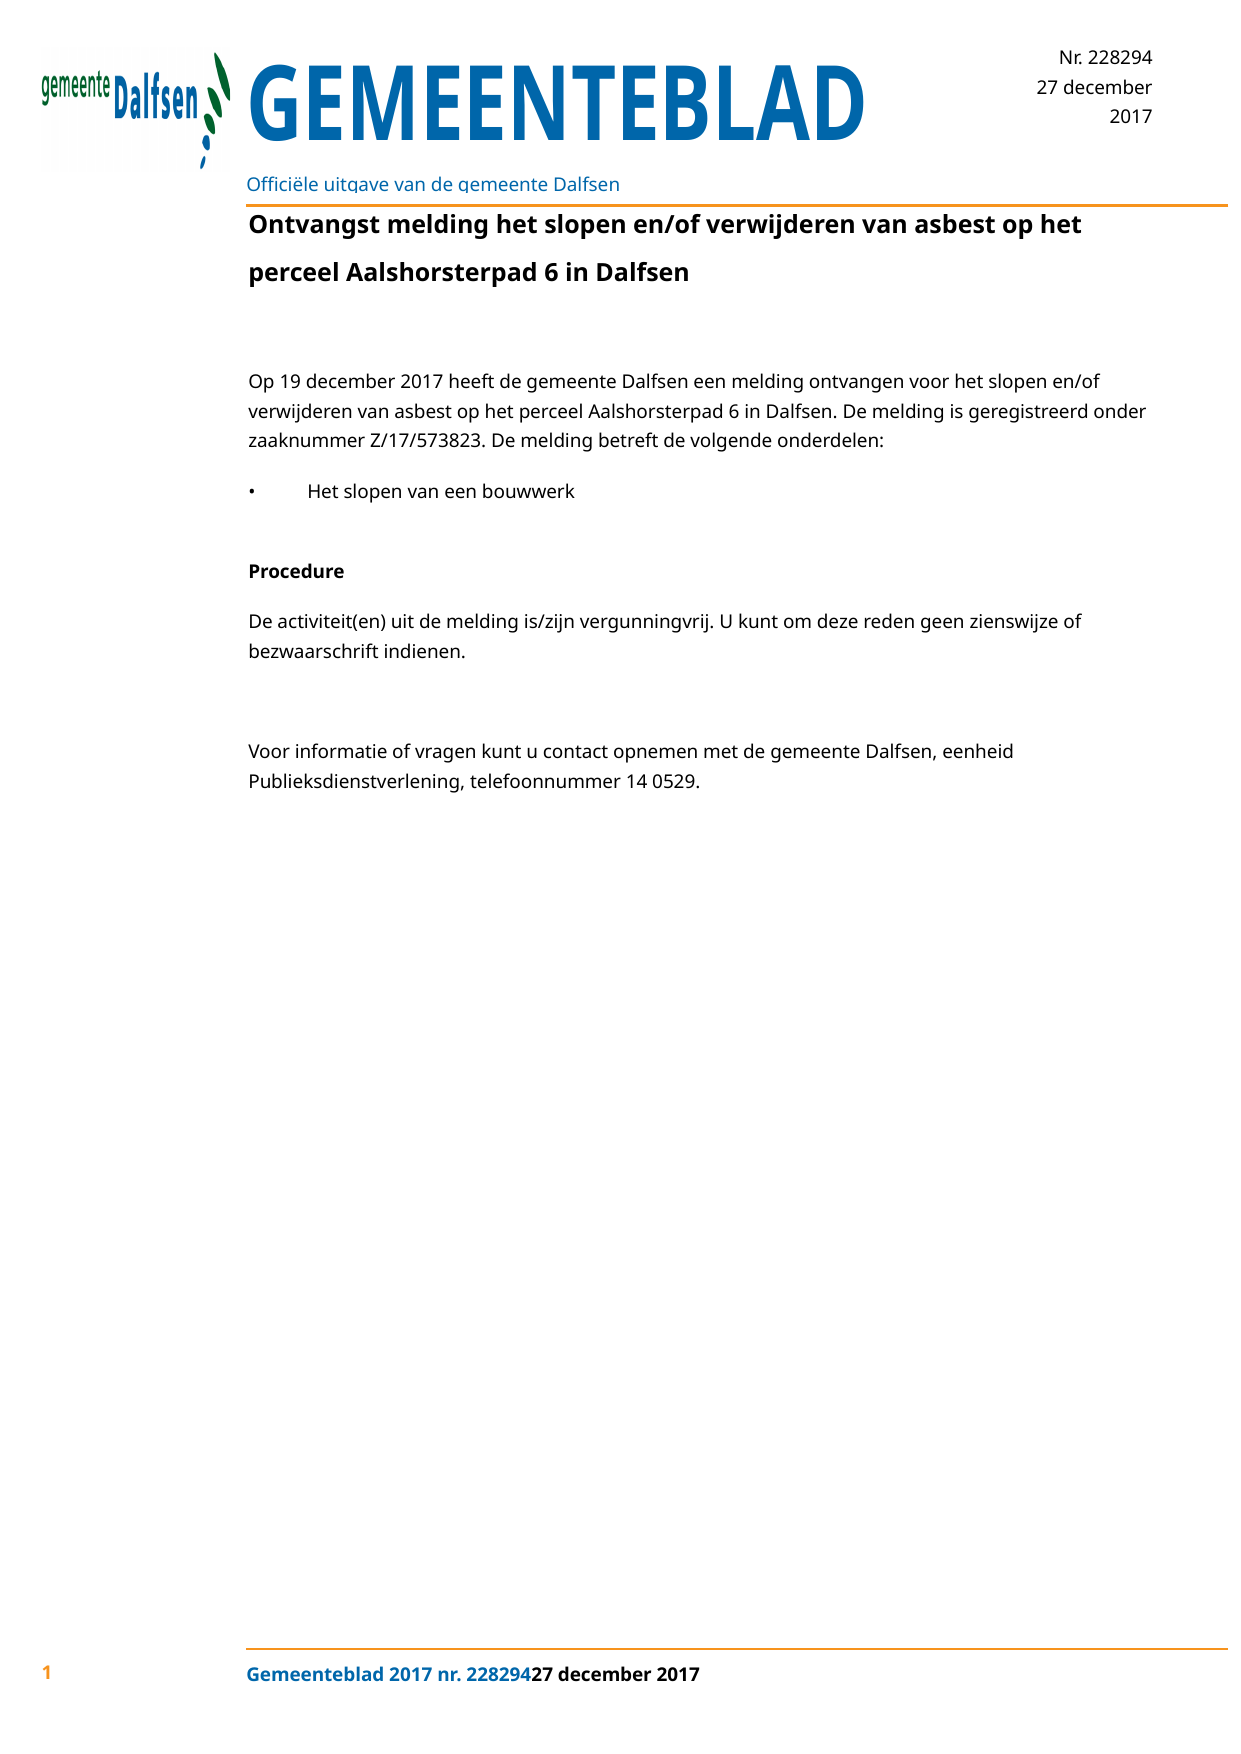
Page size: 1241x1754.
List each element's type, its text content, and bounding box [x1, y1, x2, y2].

text Procedure [248, 558, 1152, 584]
text Voor informatie of vragen kunt u contact opnemen met de gemeente Dalfsen, eenheid Publieksdienstverlening, telefoonnummer 14 0529. [248, 739, 1152, 794]
text Op 19 december 2017 heeft de gemeente Dalfsen een melding ontvangen voor het slopen en/of verwijderen van asbest op het perceel Aalshorsterpad 6 in Dalfsen. De melding is geregistreerd onder zaaknummer Z/17/573823. De melding betreft de volgende onderdelen: [248, 368, 1152, 453]
list Het slopen van een bouwwerk [248, 478, 1152, 504]
text De activiteit(en) uit de melding is/zijn vergunningvrij. U kunt om deze reden geen zienswijze of bezwaarschrift indienen. [248, 608, 1152, 664]
text Ontvangst melding het slopen en/of verwijderen van asbest op het perceel Aalshorsterpad 6 in Dalfsen [248, 207, 1152, 288]
picture [41, 47, 231, 172]
